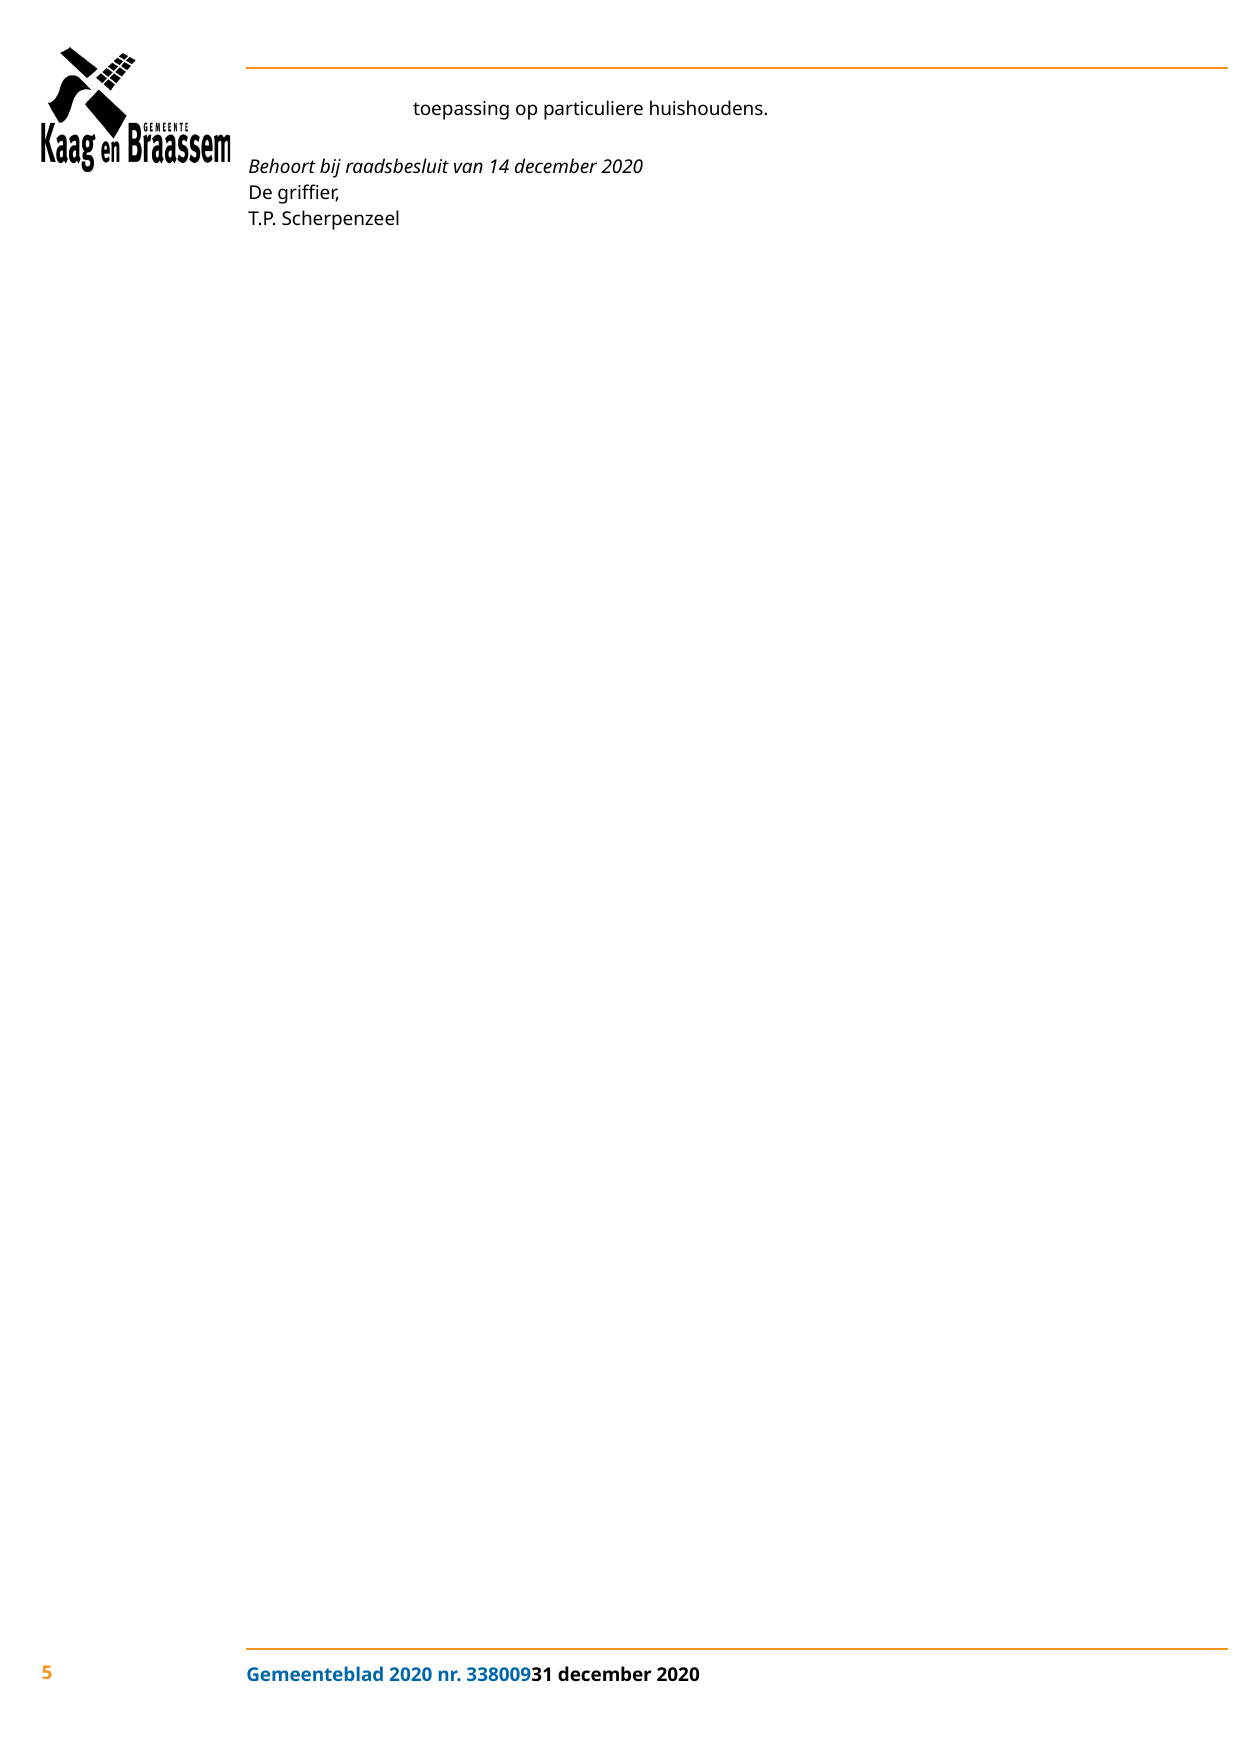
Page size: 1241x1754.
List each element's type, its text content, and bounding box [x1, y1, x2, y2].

table_cell [248, 95, 413, 121]
text T.P. Scherpenzeel [248, 205, 1152, 231]
picture [41, 47, 231, 172]
text Behoort bij raadsbesluit van 14 december 2020 [248, 153, 1152, 179]
text De griffier, [248, 179, 1152, 205]
table_cell [987, 95, 1152, 121]
table_cell toepassing op particuliere huishoudens. [413, 95, 987, 121]
